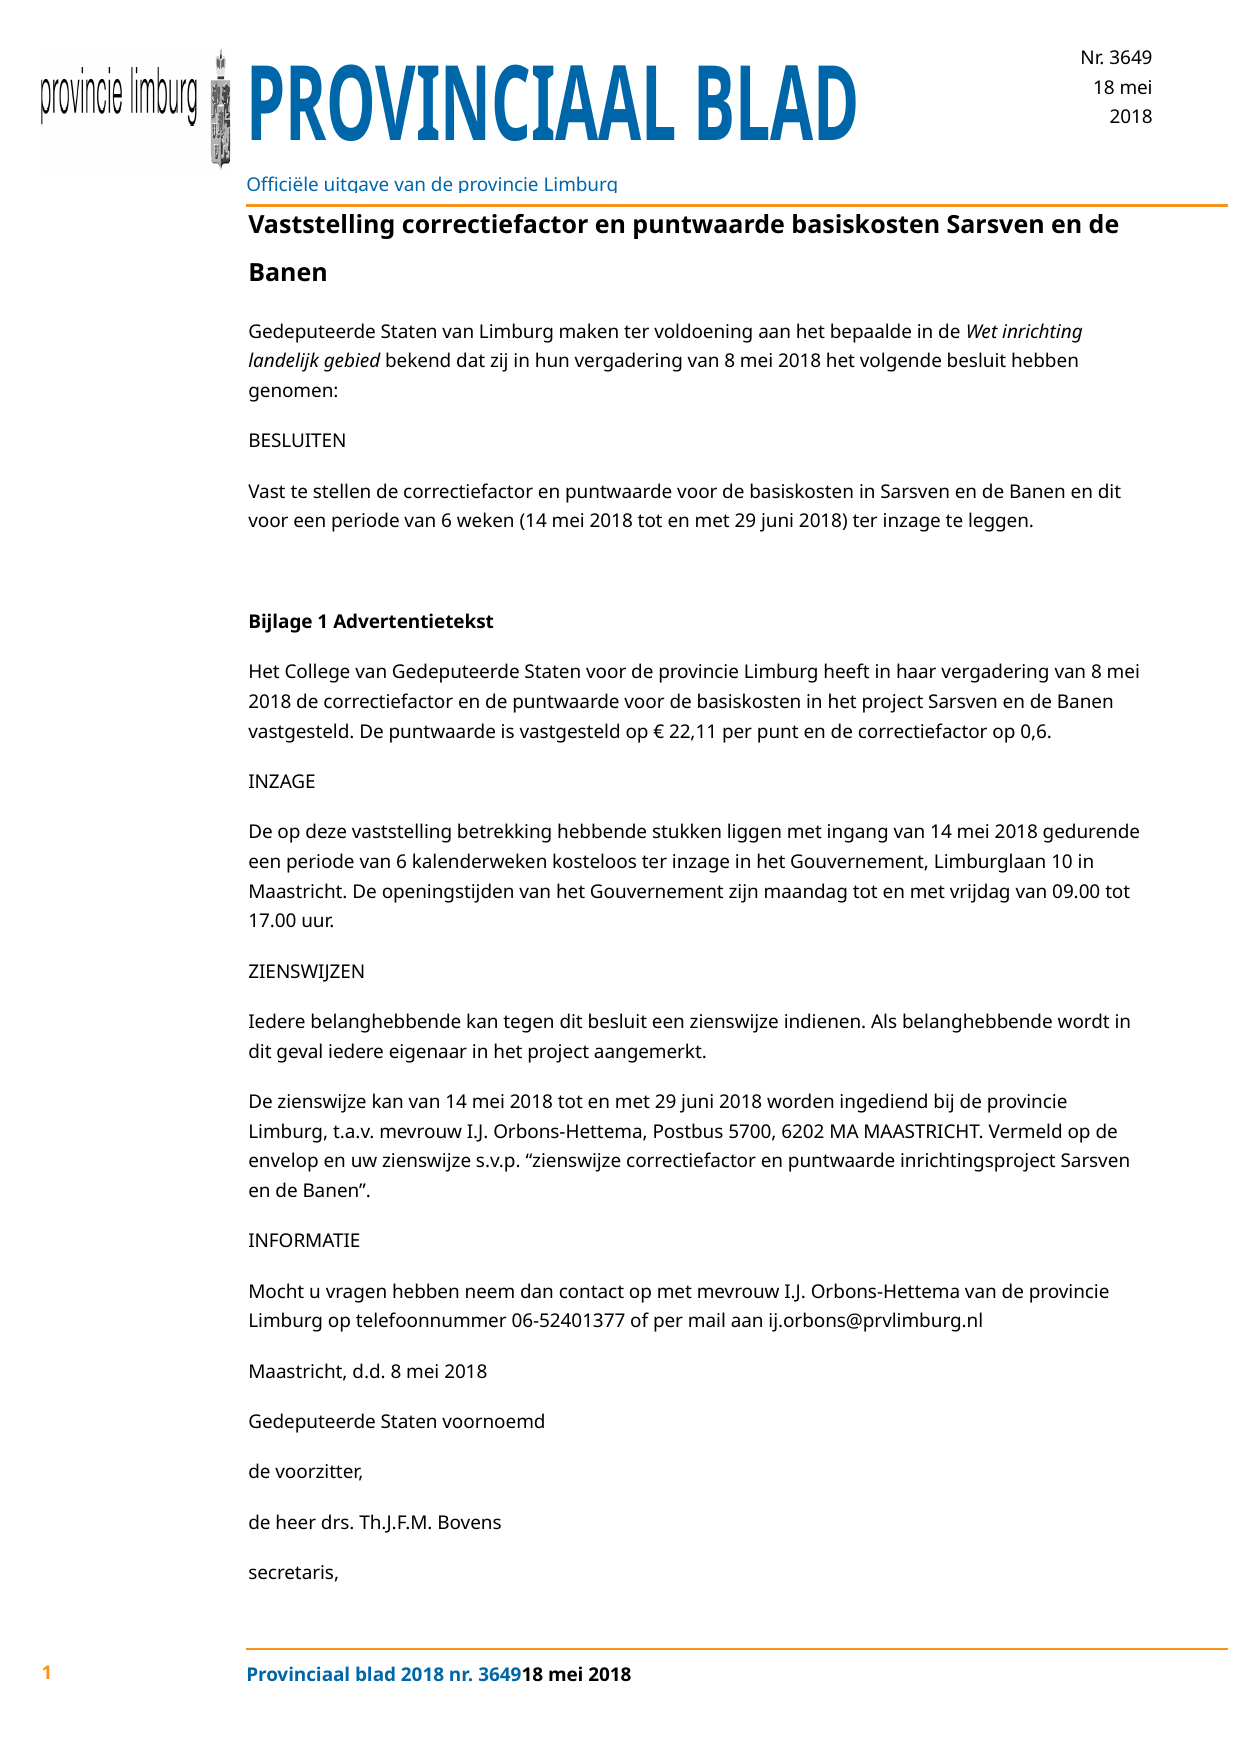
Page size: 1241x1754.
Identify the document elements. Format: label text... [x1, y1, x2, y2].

picture [41, 47, 231, 172]
text Iedere belanghebbende kan tegen dit besluit een zienswijze indienen. Als belanghebbende wordt in dit geval iedere eigenaar in het project aangemerkt. [248, 1008, 1152, 1064]
text Mocht u vragen hebben neem dan contact op met mevrouw I.J. Orbons-Hettema van de provincie Limburg op telefoonnummer 06-52401377 of per mail aan ij.orbons@prvlimburg.nl [248, 1278, 1152, 1333]
text De op deze vaststelling betrekking hebbende stukken liggen met ingang van 14 mei 2018 gedurende een periode van 6 kalenderweken kosteloos ter inzage in het Gouvernement, Limburglaan 10 in Maastricht. De openingstijden van het Gouvernement zijn maandag tot en met vrijdag van 09.00 tot 17.00 uur. [248, 819, 1152, 933]
text Gedeputeerde Staten van Limburg maken ter voldoening aan het bepaalde in de Wet inrichting landelijk gebied bekend dat zij in hun vergadering van 8 mei 2018 het volgende besluit hebben genomen: [248, 318, 1152, 403]
text BESLUITEN [248, 427, 1152, 453]
text INZAGE [248, 768, 1152, 794]
text Gedeputeerde Staten voornoemd [248, 1408, 1152, 1434]
text Maastricht, d.d. 8 mei 2018 [248, 1358, 1152, 1384]
text Vast te stellen de correctiefactor en puntwaarde voor de basiskosten in Sarsven en de Banen en dit voor een periode van 6 weken (14 mei 2018 tot en met 29 juni 2018) ter inzage te leggen. [248, 478, 1152, 533]
text Het College van Gedeputeerde Staten voor de provincie Limburg heeft in haar vergadering van 8 mei 2018 de correctiefactor en de puntwaarde voor de basiskosten in het project Sarsven en de Banen vastgesteld. De puntwaarde is vastgesteld op € 22,11 per punt en de correctiefactor op 0,6. [248, 659, 1152, 744]
text De zienswijze kan van 14 mei 2018 tot en met 29 juni 2018 worden ingediend bij de provincie Limburg, t.a.v. mevrouw I.J. Orbons-Hettema, Postbus 5700, 6202 MA MAASTRICHT. Vermeld op de envelop en uw zienswijze s.v.p. “zienswijze correctiefactor en puntwaarde inrichtingsproject Sarsven en de Banen”. [248, 1088, 1152, 1203]
text secretaris, [248, 1559, 1152, 1585]
text Bijlage 1 Advertentietekst [248, 608, 1152, 634]
text ZIENSWIJZEN [248, 958, 1152, 984]
text Vaststelling correctiefactor en puntwaarde basiskosten Sarsven en de Banen [248, 207, 1152, 288]
text de heer drs. Th.J.F.M. Bovens [248, 1509, 1152, 1535]
text INFORMATIE [248, 1227, 1152, 1253]
text de voorzitter, [248, 1459, 1152, 1484]
